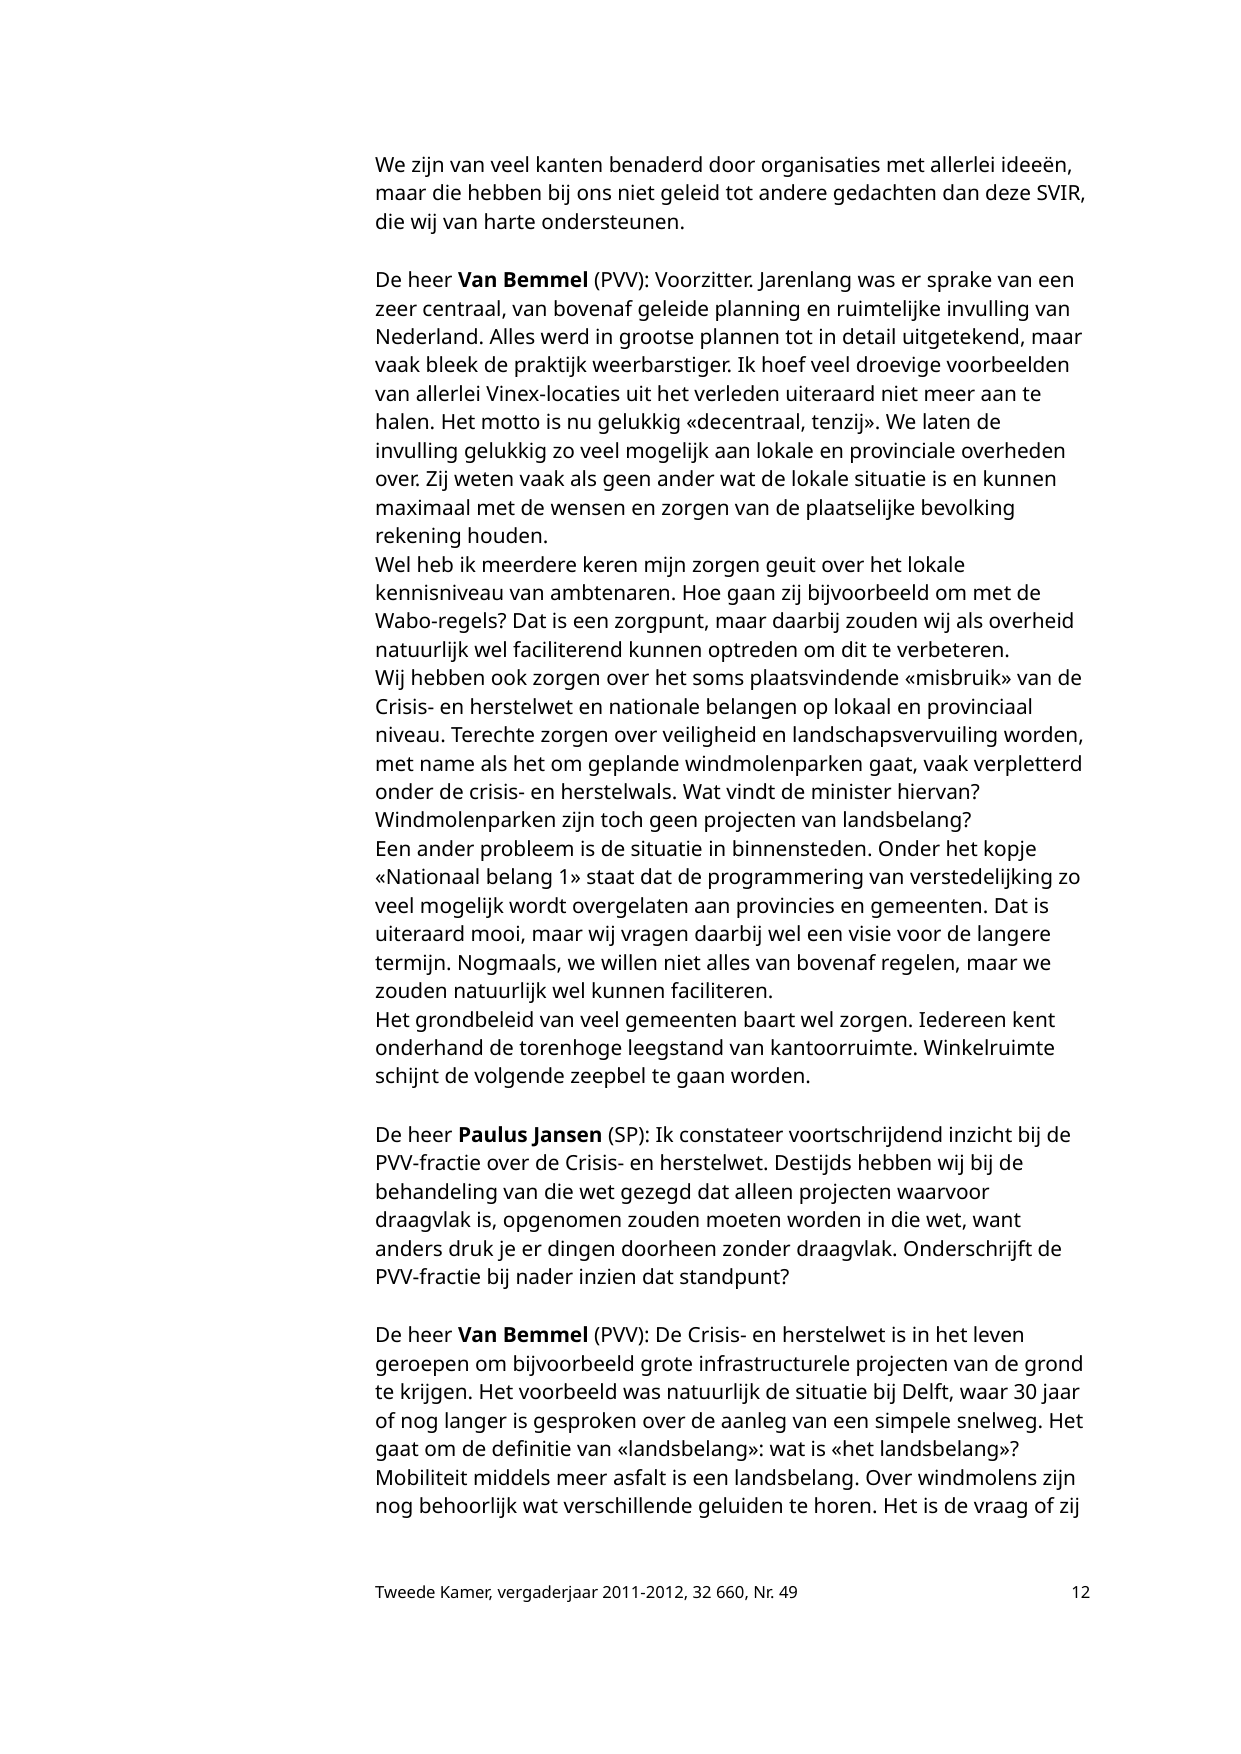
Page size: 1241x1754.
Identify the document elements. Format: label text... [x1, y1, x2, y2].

text Het grondbeleid van veel gemeenten baart wel zorgen. Iedereen kent onderhand de torenhoge leegstand van kantoorruimte. Winkelruimte schijnt de volgende zeepbel te gaan worden. [375, 1005, 1090, 1090]
text De heer Van Bemmel (PVV): Voorzitter. Jarenlang was er sprake van een zeer centraal, van bovenaf geleide planning en ruimtelijke invulling van Nederland. Alles werd in grootse plannen tot in detail uitgetekend, maar vaak bleek de praktijk weerbarstiger. Ik hoef veel droevige voorbeelden van allerlei Vinex-locaties uit het verleden uiteraard niet meer aan te halen. Het motto is nu gelukkig «decentraal, tenzij». We laten de invulling gelukkig zo veel mogelijk aan lokale en provinciale overheden over. Zij weten vaak als geen ander wat de lokale situatie is en kunnen maximaal met de wensen en zorgen van de plaatselijke bevolking rekening houden. [375, 265, 1090, 550]
text Wij hebben ook zorgen over het soms plaatsvindende «misbruik» van de Crisis- en herstelwet en nationale belangen op lokaal en provinciaal niveau. Terechte zorgen over veiligheid en landschapsvervuiling worden, met name als het om geplande windmolenparken gaat, vaak verpletterd onder de crisis- en herstelwals. Wat vindt de minister hiervan? Windmolenparken zijn toch geen projecten van landsbelang? [375, 663, 1090, 834]
text De heer Van Bemmel (PVV): De Crisis- en herstelwet is in het leven geroepen om bijvoorbeeld grote infrastructurele projecten van de grond te krijgen. Het voorbeeld was natuurlijk de situatie bij Delft, waar 30 jaar of nog langer is gesproken over de aanleg van een simpele snelweg. Het gaat om de definitie van «landsbelang»: wat is «het landsbelang»? Mobiliteit middels meer asfalt is een landsbelang. Over windmolens zijn nog behoorlijk wat verschillende geluiden te horen. Het is de vraag of zij [375, 1321, 1090, 1520]
text Een ander probleem is de situatie in binnensteden. Onder het kopje «Nationaal belang 1» staat dat de programmering van verstedelijking zo veel mogelijk wordt overgelaten aan provincies en gemeenten. Dat is uiteraard mooi, maar wij vragen daarbij wel een visie voor de langere termijn. Nogmaals, we willen niet alles van bovenaf regelen, maar we zouden natuurlijk wel kunnen faciliteren. [375, 834, 1090, 1005]
text We zijn van veel kanten benaderd door organisaties met allerlei ideeën, maar die hebben bij ons niet geleid tot andere gedachten dan deze SVIR, die wij van harte ondersteunen. [375, 150, 1090, 235]
text De heer Paulus Jansen (SP): Ik constateer voortschrijdend inzicht bij de PVV-fractie over de Crisis- en herstelwet. Destijds hebben wij bij de behandeling van die wet gezegd dat alleen projecten waarvoor draagvlak is, opgenomen zouden moeten worden in die wet, want anders druk je er dingen doorheen zonder draagvlak. Onderschrijft de PVV-fractie bij nader inzien dat standpunt? [375, 1120, 1090, 1291]
text Wel heb ik meerdere keren mijn zorgen geuit over het lokale kennisniveau van ambtenaren. Hoe gaan zij bijvoorbeeld om met de Wabo-regels? Dat is een zorgpunt, maar daarbij zouden wij als overheid natuurlijk wel faciliterend kunnen optreden om dit te verbeteren. [375, 550, 1090, 663]
